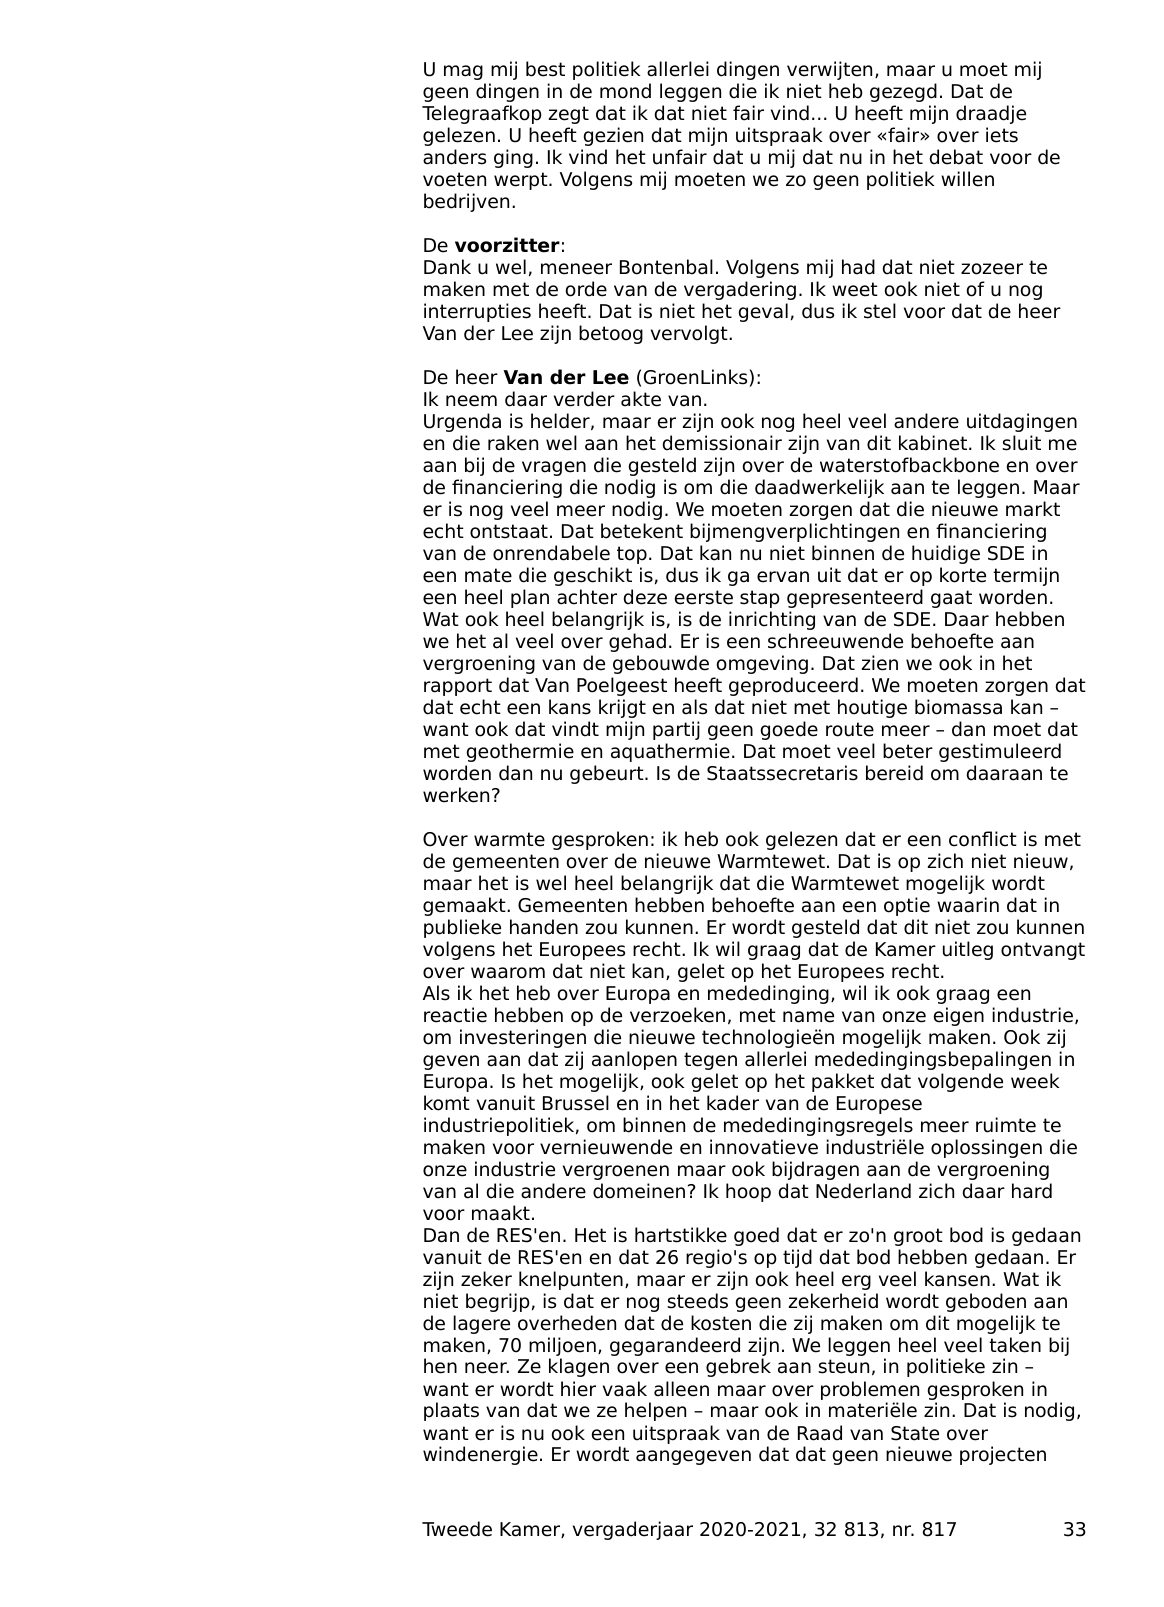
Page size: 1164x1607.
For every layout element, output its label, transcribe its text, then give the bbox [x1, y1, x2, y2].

text Urgenda is helder, maar er zijn ook nog heel veel andere uitdagingen en die raken wel aan het demissionair zijn van dit kabinet. Ik sluit me aan bij de vragen die gesteld zijn over de waterstofbackbone en over de financiering die nodig is om die daadwerkelijk aan te leggen. Maar er is nog veel meer nodig. We moeten zorgen dat die nieuwe markt echt ontstaat. Dat betekent bijmengverplichtingen en financiering van de onrendabele top. Dat kan nu niet binnen de huidige SDE in een mate die geschikt is, dus ik ga ervan uit dat er op korte termijn een heel plan achter deze eerste stap gepresenteerd gaat worden. [422, 411, 1087, 609]
text U mag mij best politiek allerlei dingen verwijten, maar u moet mij geen dingen in de mond leggen die ik niet heb gezegd. Dat de Telegraafkop zegt dat ik dat niet fair vind... U heeft mijn draadje gelezen. U heeft gezien dat mijn uitspraak over «fair» over iets anders ging. Ik vind het unfair dat u mij dat nu in het debat voor de voeten werpt. Volgens mij moeten we zo geen politiek willen bedrijven. [422, 59, 1087, 213]
text De heer Van der Lee (GroenLinks): [422, 367, 1087, 389]
text De voorzitter: [422, 235, 1087, 257]
text Dank u wel, meneer Bontenbal. Volgens mij had dat niet zozeer te maken met de orde van de vergadering. Ik weet ook niet of u nog interrupties heeft. Dat is niet het geval, dus ik stel voor dat de heer Van der Lee zijn betoog vervolgt. [422, 257, 1087, 345]
text Als ik het heb over Europa en mededinging, wil ik ook graag een reactie hebben op de verzoeken, met name van onze eigen industrie, om investeringen die nieuwe technologieën mogelijk maken. Ook zij geven aan dat zij aanlopen tegen allerlei mededingingsbepalingen in Europa. Is het mogelijk, ook gelet op het pakket dat volgende week komt vanuit Brussel en in het kader van de Europese industriepolitiek, om binnen de mededingingsregels meer ruimte te maken voor vernieuwende en innovatieve industriële oplossingen die onze industrie vergroenen maar ook bijdragen aan de vergroening van al die andere domeinen? Ik hoop dat Nederland zich daar hard voor maakt. [422, 983, 1087, 1224]
text Over warmte gesproken: ik heb ook gelezen dat er een conflict is met de gemeenten over de nieuwe Warmtewet. Dat is op zich niet nieuw, maar het is wel heel belangrijk dat die Warmtewet mogelijk wordt gemaakt. Gemeenten hebben behoefte aan een optie waarin dat in publieke handen zou kunnen. Er wordt gesteld dat dit niet zou kunnen volgens het Europees recht. Ik wil graag dat de Kamer uitleg ontvangt over waarom dat niet kan, gelet op het Europees recht. [422, 829, 1087, 983]
text Wat ook heel belangrijk is, is de inrichting van de SDE. Daar hebben we het al veel over gehad. Er is een schreeuwende behoefte aan vergroening van de gebouwde omgeving. Dat zien we ook in het rapport dat Van Poelgeest heeft geproduceerd. We moeten zorgen dat dat echt een kans krijgt en als dat niet met houtige biomassa kan – want ook dat vindt mijn partij geen goede route meer – dan moet dat met geothermie en aquathermie. Dat moet veel beter gestimuleerd worden dan nu gebeurt. Is de Staatssecretaris bereid om daaraan te werken? [422, 609, 1087, 807]
text Dan de RES'en. Het is hartstikke goed dat er zo'n groot bod is gedaan vanuit de RES'en en dat 26 regio's op tijd dat bod hebben gedaan. Er zijn zeker knelpunten, maar er zijn ook heel erg veel kansen. Wat ik niet begrijp, is dat er nog steeds geen zekerheid wordt geboden aan de lagere overheden dat de kosten die zij maken om dit mogelijk te maken, 70 miljoen, gegarandeerd zijn. We leggen heel veel taken bij hen neer. Ze klagen over een gebrek aan steun, in politieke zin – want er wordt hier vaak alleen maar over problemen gesproken in plaats van dat we ze helpen – maar ook in materiële zin. Dat is nodig, want er is nu ook een uitspraak van de Raad van State over windenergie. Er wordt aangegeven dat dat geen nieuwe projecten [422, 1224, 1087, 1466]
text Ik neem daar verder akte van. [422, 389, 1087, 411]
